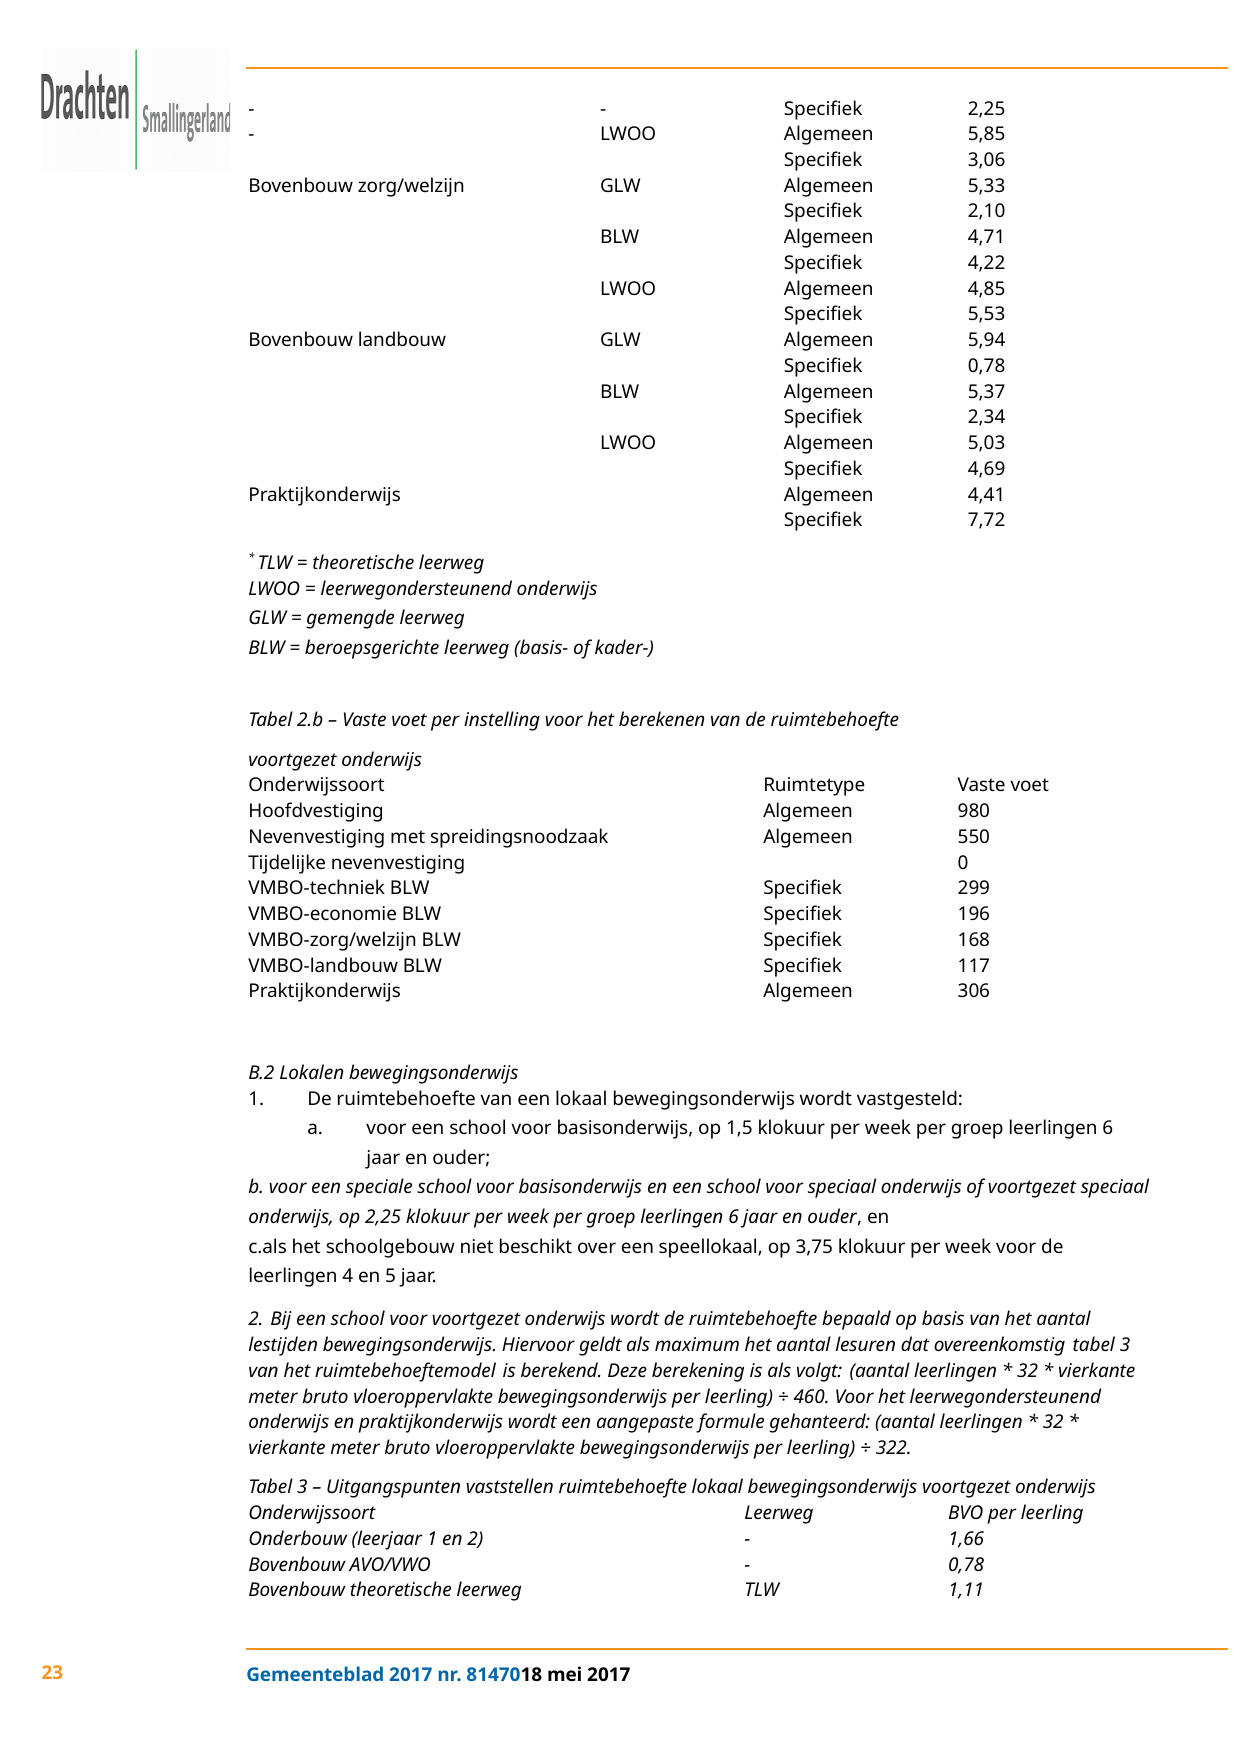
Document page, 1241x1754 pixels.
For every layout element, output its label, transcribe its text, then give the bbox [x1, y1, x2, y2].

table_cell 5,85 [968, 121, 1152, 146]
table_cell LWOO [600, 121, 784, 146]
text * TLW = theoretische leerweg [248, 549, 1152, 575]
table_cell 2,34 [968, 404, 1152, 429]
table_cell - [744, 1525, 948, 1551]
table_cell 4,69 [968, 455, 1152, 481]
table_cell Specifiek [784, 404, 968, 429]
table_cell [600, 198, 784, 223]
table_cell Bovenbouw theoretische leerweg [248, 1577, 744, 1602]
text 2. Bij een school voor voortgezet onderwijs wordt de ruimtebehoefte bepaald op basis van het aantal lestijden bewegingsonderwijs. Hiervoor geldt als maximum het aantal lesuren dat overeenkomstig tabel 3 van het ruimtebehoeftemodel is berekend. Deze berekening is als volgt: (aantal leerlingen * 32 * vierkante meter bruto vloeroppervlakte bewegingsonderwijs per leerling) ÷ 460. Voor het leerwegondersteunend onderwijs en praktijkonderwijs wordt een aangepaste formule gehanteerd: (aantal leerlingen * 32 * vierkante meter bruto vloeroppervlakte bewegingsonderwijs per leerling) ÷ 322. [248, 1306, 1152, 1460]
table_cell Algemeen [784, 429, 968, 455]
table_cell Algemeen [763, 978, 957, 1003]
table_cell [248, 275, 600, 301]
table_cell Specifiek [784, 455, 968, 481]
table_cell [600, 249, 784, 275]
table_cell 3,06 [968, 146, 1152, 172]
table_cell BLW [600, 378, 784, 403]
table_cell GLW [600, 172, 784, 198]
table_cell 2,25 [968, 95, 1152, 121]
table_cell LWOO [600, 275, 784, 301]
table_cell Tijdelijke nevenvestiging [248, 849, 763, 874]
table_cell 1,66 [948, 1525, 1152, 1551]
table_cell Specifiek [763, 875, 957, 900]
table_cell 196 [958, 900, 1152, 926]
table_cell 2,10 [968, 198, 1152, 223]
table_cell [600, 455, 784, 481]
table_cell 550 [958, 823, 1152, 849]
table_cell 1,11 [948, 1577, 1152, 1602]
text Tabel 3 – Uitgangspunten vaststellen ruimtebehoefte lokaal bewegingsonderwijs voortgezet onderwijs [248, 1473, 1152, 1499]
table_cell 5,53 [968, 301, 1152, 326]
table_cell Nevenvestiging met spreidingsnoodzaak [248, 823, 763, 849]
table_cell VMBO-economie BLW [248, 900, 763, 926]
table_cell [248, 301, 600, 326]
table_cell 4,85 [968, 275, 1152, 301]
table_cell Specifiek [763, 926, 957, 952]
table_cell [248, 352, 600, 378]
table_cell Hoofdvestiging [248, 798, 763, 823]
table_cell Algemeen [784, 224, 968, 249]
table_cell Specifiek [763, 952, 957, 977]
table_cell Algemeen [784, 378, 968, 403]
table_cell Algemeen [784, 275, 968, 301]
table_cell Specifiek [763, 900, 957, 926]
table_cell - [248, 121, 600, 146]
table_cell Specifiek [784, 198, 968, 223]
table_cell Onderbouw (leerjaar 1 en 2) [248, 1525, 744, 1551]
table_cell [600, 301, 784, 326]
table_cell Bovenbouw landbouw [248, 326, 600, 352]
table_cell Algemeen [784, 326, 968, 352]
table_header Ruimtetype [763, 772, 957, 797]
text Tabel 2.b – Vaste voet per instelling voor het berekenen van de ruimtebehoefte [248, 707, 1152, 732]
table_cell 0 [958, 849, 1152, 874]
table_cell Specifiek [784, 301, 968, 326]
table_cell 4,22 [968, 249, 1152, 275]
table_cell 980 [958, 798, 1152, 823]
table_cell [248, 506, 600, 532]
table_cell [248, 146, 600, 172]
table_cell Algemeen [784, 172, 968, 198]
table_cell 0,78 [948, 1551, 1152, 1577]
table_cell Specifiek [784, 506, 968, 532]
table_cell BLW [600, 224, 784, 249]
list voor een school voor basisonderwijs, op 1,5 klokuur per week per groep leerlingen 6 jaar en ouder; [307, 1114, 1152, 1170]
table_cell VMBO-techniek BLW [248, 875, 763, 900]
text b. voor een speciale school voor basisonderwijs en een school voor speciaal onderwijs of voortgezet speciaal onderwijs, op 2,25 klokuur per week per groep leerlingen 6 jaar en ouder, en [248, 1174, 1152, 1229]
table_cell 299 [958, 875, 1152, 900]
table_cell VMBO-zorg/welzijn BLW [248, 926, 763, 952]
table_header BVO per leerling [948, 1499, 1152, 1525]
table_cell [248, 224, 600, 249]
table_cell [600, 506, 784, 532]
table_cell 4,71 [968, 224, 1152, 249]
table_cell [248, 429, 600, 455]
table_cell [600, 481, 784, 506]
table_header Onderwijssoort [248, 1499, 744, 1525]
table_cell - [248, 95, 600, 121]
table_cell [248, 378, 600, 403]
table_cell 5,33 [968, 172, 1152, 198]
table_cell LWOO [600, 429, 784, 455]
table_cell 5,37 [968, 378, 1152, 403]
table_cell VMBO-landbouw BLW [248, 952, 763, 977]
table_cell 5,94 [968, 326, 1152, 352]
table_cell Algemeen [763, 798, 957, 823]
table_cell GLW [600, 326, 784, 352]
table_cell 4,41 [968, 481, 1152, 506]
text c.als het schoolgebouw niet beschikt over een speellokaal, op 3,75 klokuur per week voor de leerlingen 4 en 5 jaar. [248, 1233, 1152, 1288]
table_cell Praktijkonderwijs [248, 978, 763, 1003]
table_cell 5,03 [968, 429, 1152, 455]
table_cell [600, 404, 784, 429]
table_header Onderwijssoort [248, 772, 763, 797]
text voortgezet onderwijs [248, 746, 1152, 772]
table_cell 0,78 [968, 352, 1152, 378]
text LWOO = leerwegondersteunend onderwijs [248, 575, 1152, 600]
table_cell [248, 404, 600, 429]
table_cell [600, 352, 784, 378]
table_header Vaste voet [958, 772, 1152, 797]
table_cell Specifiek [784, 249, 968, 275]
table_cell Algemeen [784, 481, 968, 506]
table_header Leerweg [744, 1499, 948, 1525]
text B.2 Lokalen bewegingsonderwijs [248, 1059, 1152, 1085]
table_cell Specifiek [784, 352, 968, 378]
picture [41, 47, 231, 172]
table_cell Specifiek [784, 146, 968, 172]
table_cell Bovenbouw AVO/VWO [248, 1551, 744, 1577]
table_cell Specifiek [784, 95, 968, 121]
list De ruimtebehoefte van een lokaal bewegingsonderwijs wordt vastgesteld: [248, 1085, 1152, 1111]
table_cell [600, 146, 784, 172]
table_cell Praktijkonderwijs [248, 481, 600, 506]
table_cell - [600, 95, 784, 121]
text GLW = gemengde leerweg [248, 604, 1152, 630]
table_cell Bovenbouw zorg/welzijn [248, 172, 600, 198]
table_cell [763, 849, 957, 874]
table_cell [248, 249, 600, 275]
table_cell [248, 455, 600, 481]
text BLW = beroepsgerichte leerweg (basis- of kader-) [248, 634, 1152, 659]
table_cell 306 [958, 978, 1152, 1003]
table_cell 7,72 [968, 506, 1152, 532]
table_cell Algemeen [784, 121, 968, 146]
table_cell - [744, 1551, 948, 1577]
table_cell Algemeen [763, 823, 957, 849]
table_cell TLW [744, 1577, 948, 1602]
table_cell 168 [958, 926, 1152, 952]
table_cell 117 [958, 952, 1152, 977]
table_cell [248, 198, 600, 223]
